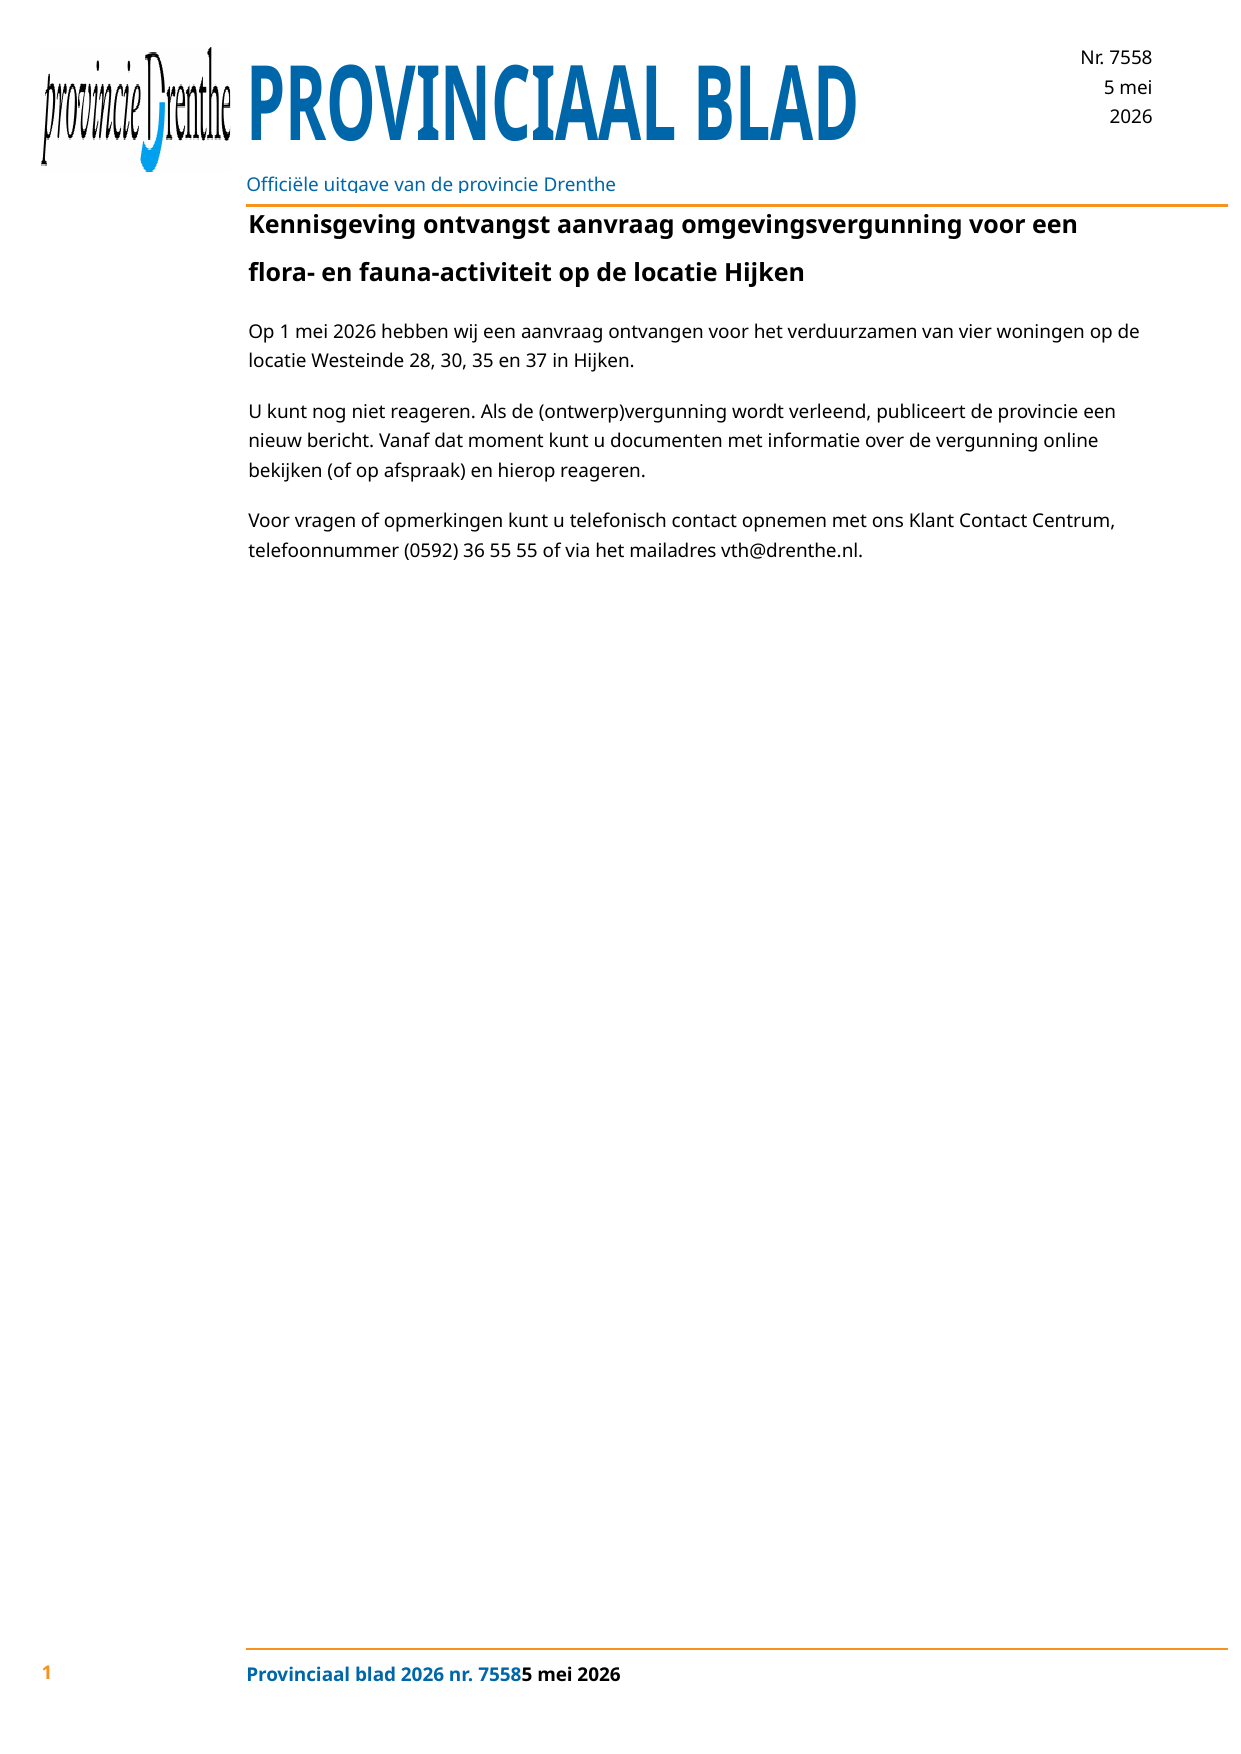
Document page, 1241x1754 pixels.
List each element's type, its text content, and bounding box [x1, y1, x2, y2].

text Voor vragen of opmerkingen kunt u telefonisch contact opnemen met ons Klant Contact Centrum, telefoonnummer (0592) 36 55 55 of via het mailadres vth@drenthe.nl. [248, 507, 1152, 563]
picture [41, 47, 231, 172]
text Op 1 mei 2026 hebben wij een aanvraag ontvangen voor het verduurzamen van vier woningen op de locatie Westeinde 28, 30, 35 en 37 in Hijken. [248, 318, 1152, 373]
text Kennisgeving ontvangst aanvraag omgevingsvergunning voor een flora- en fauna-activiteit op de locatie Hijken [248, 207, 1152, 288]
text U kunt nog niet reageren. Als de (ontwerp)vergunning wordt verleend, publiceert de provincie een nieuw bericht. Vanaf dat moment kunt u documenten met informatie over de vergunning online bekijken (of op afspraak) en hierop reageren. [248, 398, 1152, 483]
